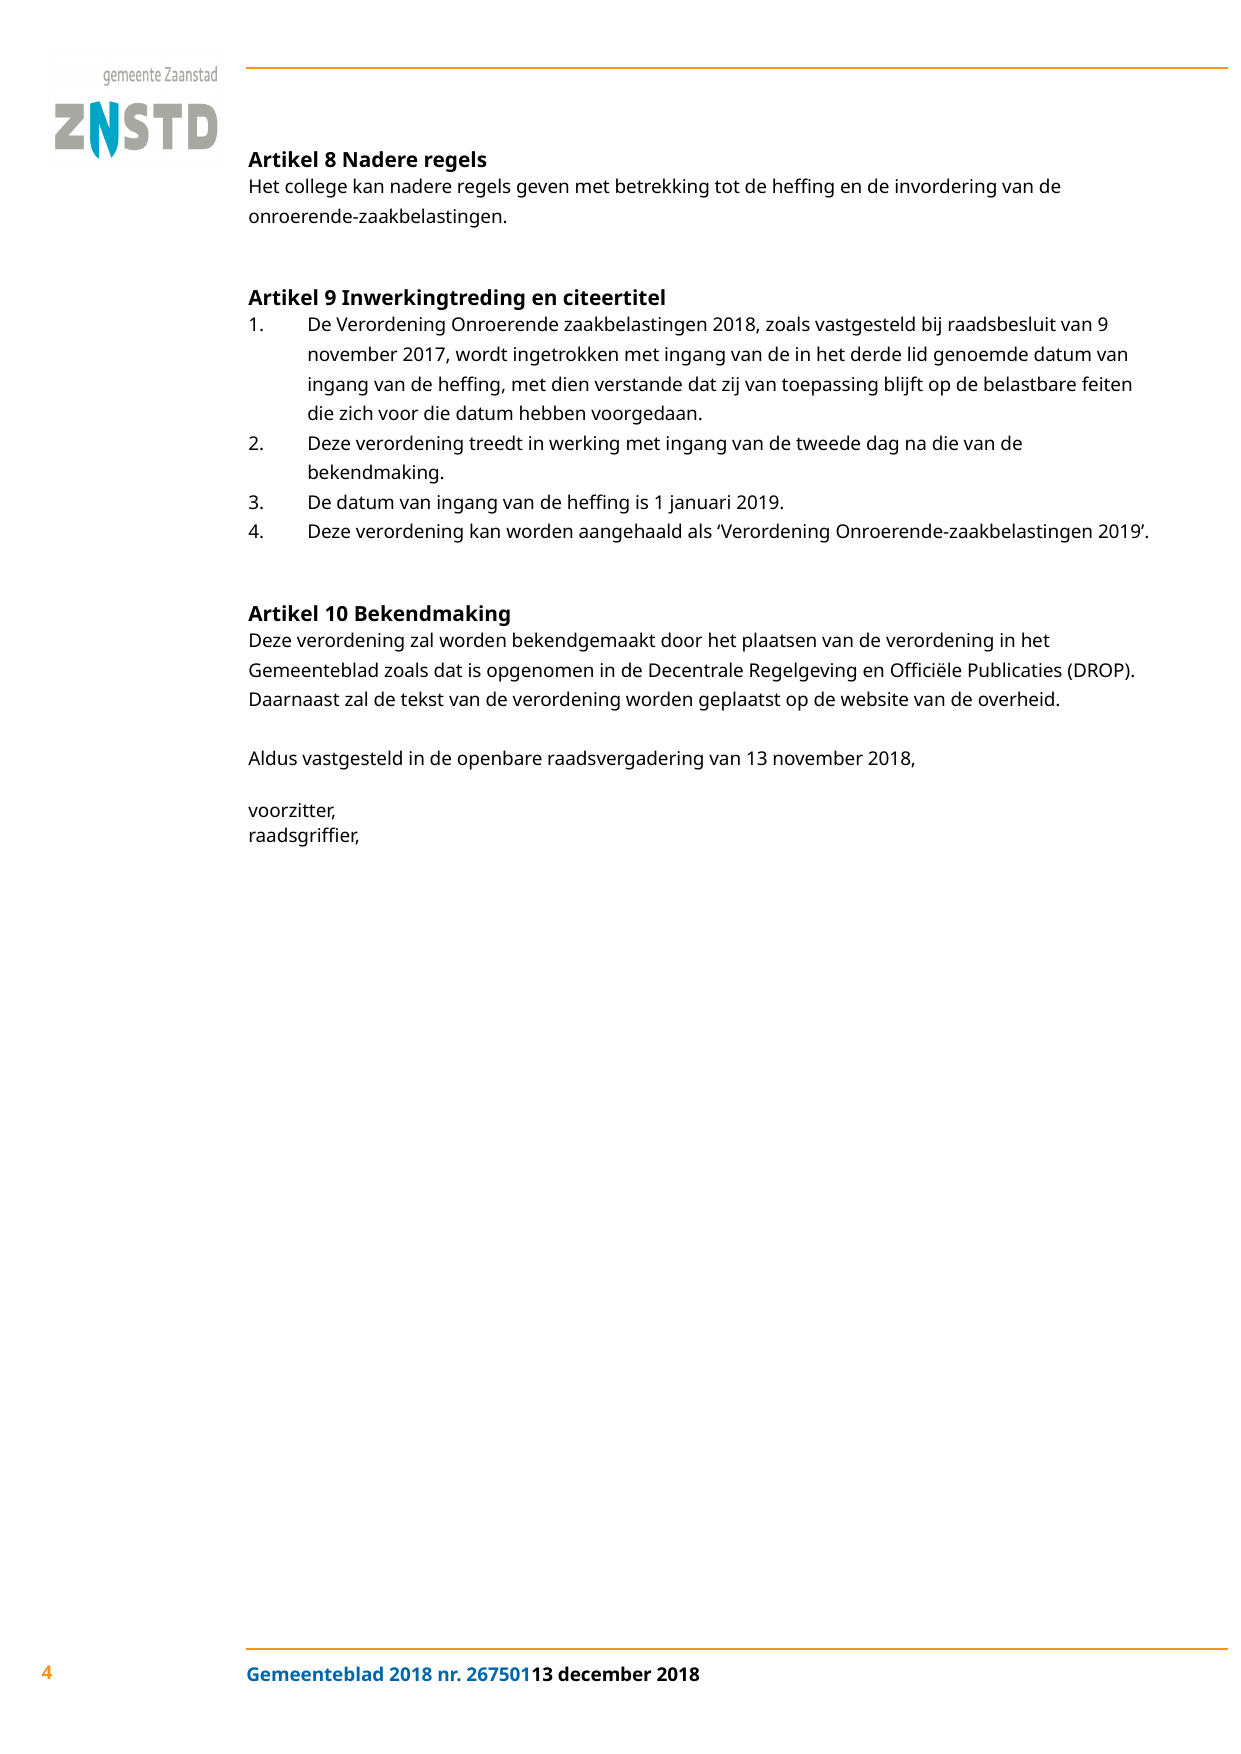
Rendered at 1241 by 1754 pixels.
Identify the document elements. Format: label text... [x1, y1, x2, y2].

text voorzitter, [248, 797, 1152, 823]
list De datum van ingang van de heffing is 1 januari 2019. [248, 489, 1152, 515]
text Artikel 9 Inwerkingtreding en citeertitel [248, 283, 1152, 312]
list Deze verordening kan worden aangehaald als ‘Verordening Onroerende-zaakbelastingen 2019’. [248, 519, 1152, 544]
text Artikel 8 Nadere regels [248, 145, 1152, 174]
text Deze verordening zal worden bekendgemaakt door het plaatsen van de verordening in het Gemeenteblad zoals dat is opgenomen in de Decentrale Regelgeving en Officiële Publicaties (DROP). Daarnaast zal de tekst van de verordening worden geplaatst op de website van de overheid. [248, 627, 1152, 712]
text Artikel 10 Bekendmaking [248, 599, 1152, 627]
list Deze verordening treedt in werking met ingang van de tweede dag na die van de bekendmaking. [248, 430, 1152, 485]
picture [41, 47, 231, 172]
text Aldus vastgesteld in de openbare raadsvergadering van 13 november 2018, [248, 746, 1152, 771]
text raadsgriffier, [248, 823, 1152, 848]
text Het college kan nadere regels geven met betrekking tot de heffing en de invordering van de onroerende-zaakbelastingen. [248, 174, 1152, 229]
list De Verordening Onroerende zaakbelastingen 2018, zoals vastgesteld bij raadsbesluit van 9 november 2017, wordt ingetrokken met ingang van de in het derde lid genoemde datum van ingang van de heffing, met dien verstande dat zij van toepassing blijft op de belastbare feiten die zich voor die datum hebben voorgedaan. [248, 312, 1152, 426]
